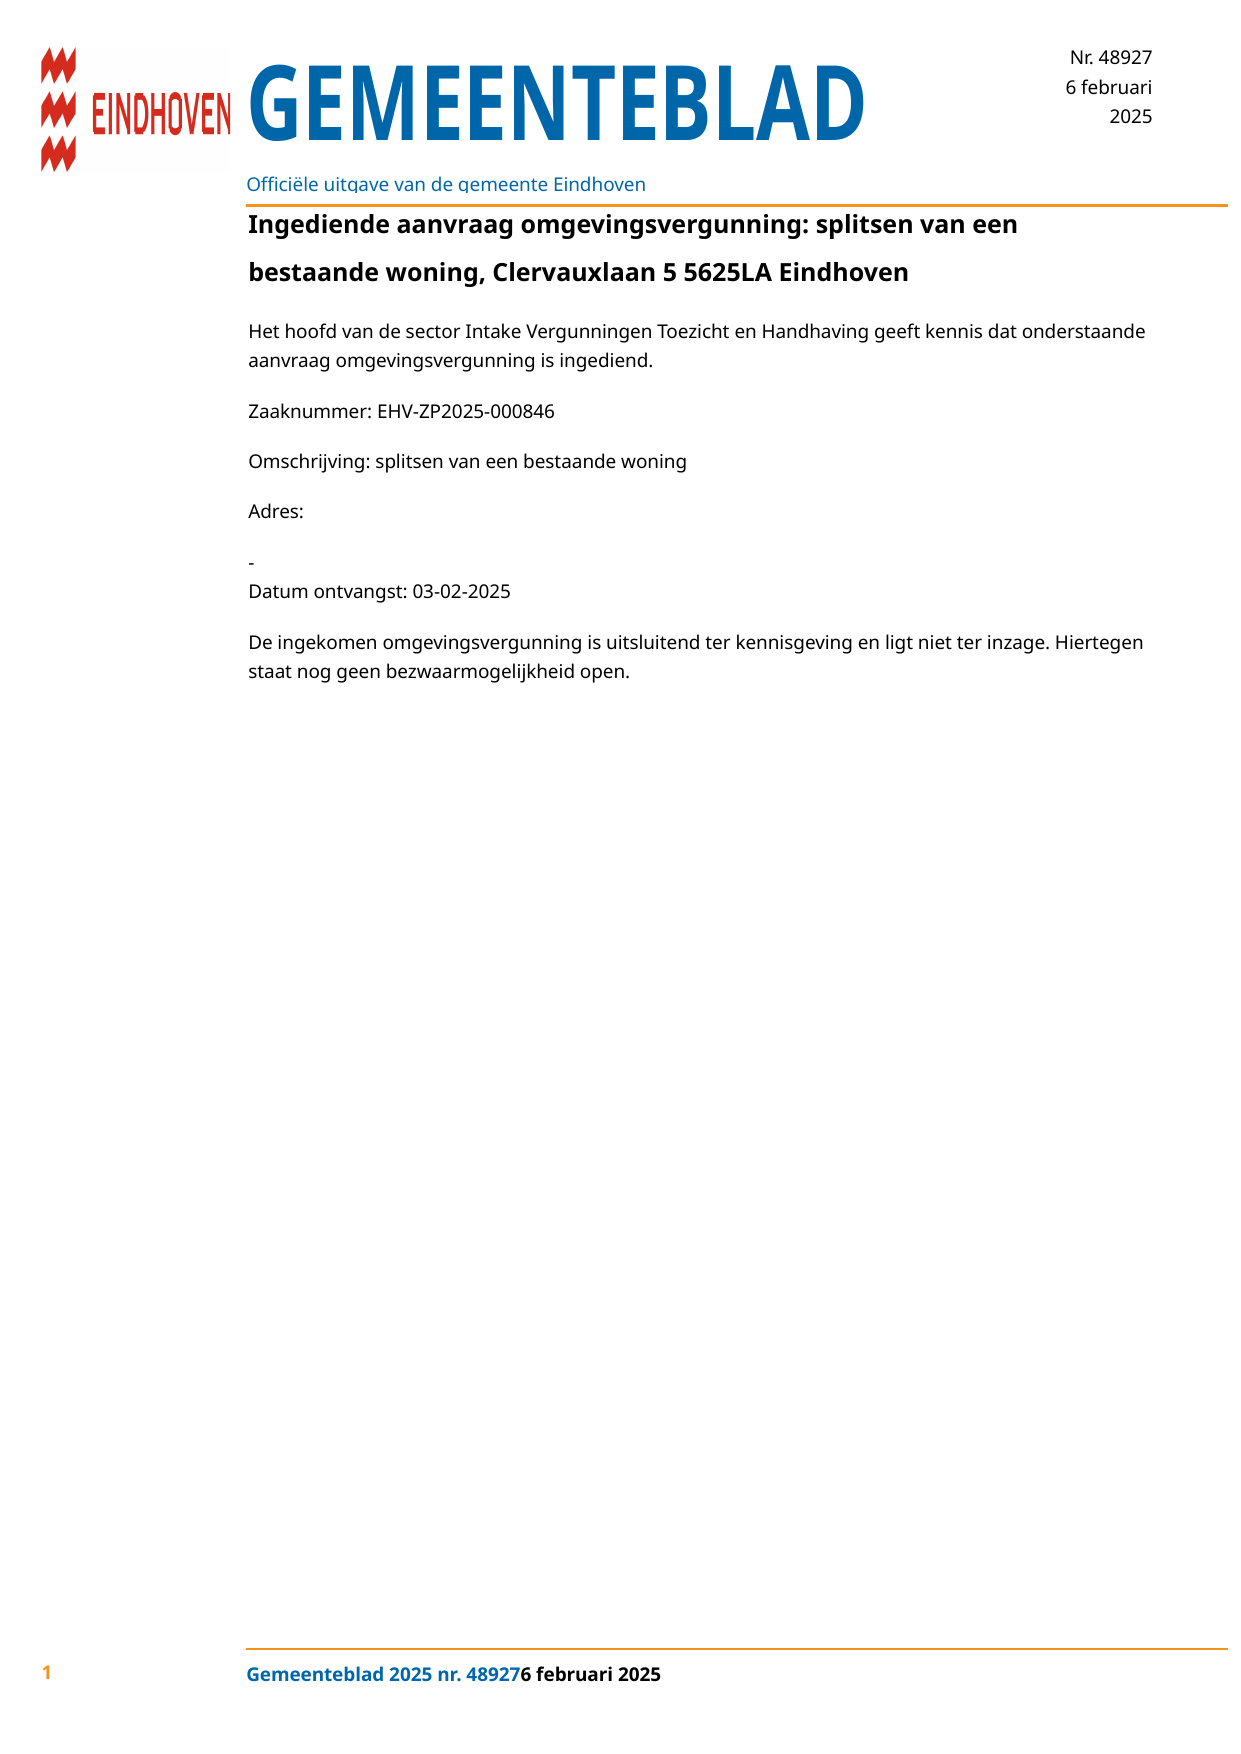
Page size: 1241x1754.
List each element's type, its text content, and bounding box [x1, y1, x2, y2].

text Het hoofd van de sector Intake Vergunningen Toezicht en Handhaving geeft kennis dat onderstaande aanvraag omgevingsvergunning is ingediend. [248, 318, 1152, 373]
text Adres: [248, 499, 1152, 524]
picture [41, 47, 231, 172]
text Zaaknummer: EHV-ZP2025-000846 [248, 398, 1152, 424]
text De ingekomen omgevingsvergunning is uitsluitend ter kennisgeving en ligt niet ter inzage. Hiertegen staat nog geen bezwaarmogelijkheid open. [248, 629, 1152, 684]
text Omschrijving: splitsen van een bestaande woning [248, 448, 1152, 474]
text Datum ontvangst: 03-02-2025 [248, 579, 1152, 604]
text Ingediende aanvraag omgevingsvergunning: splitsen van een bestaande woning, Clervauxlaan 5 5625LA Eindhoven [248, 207, 1152, 288]
